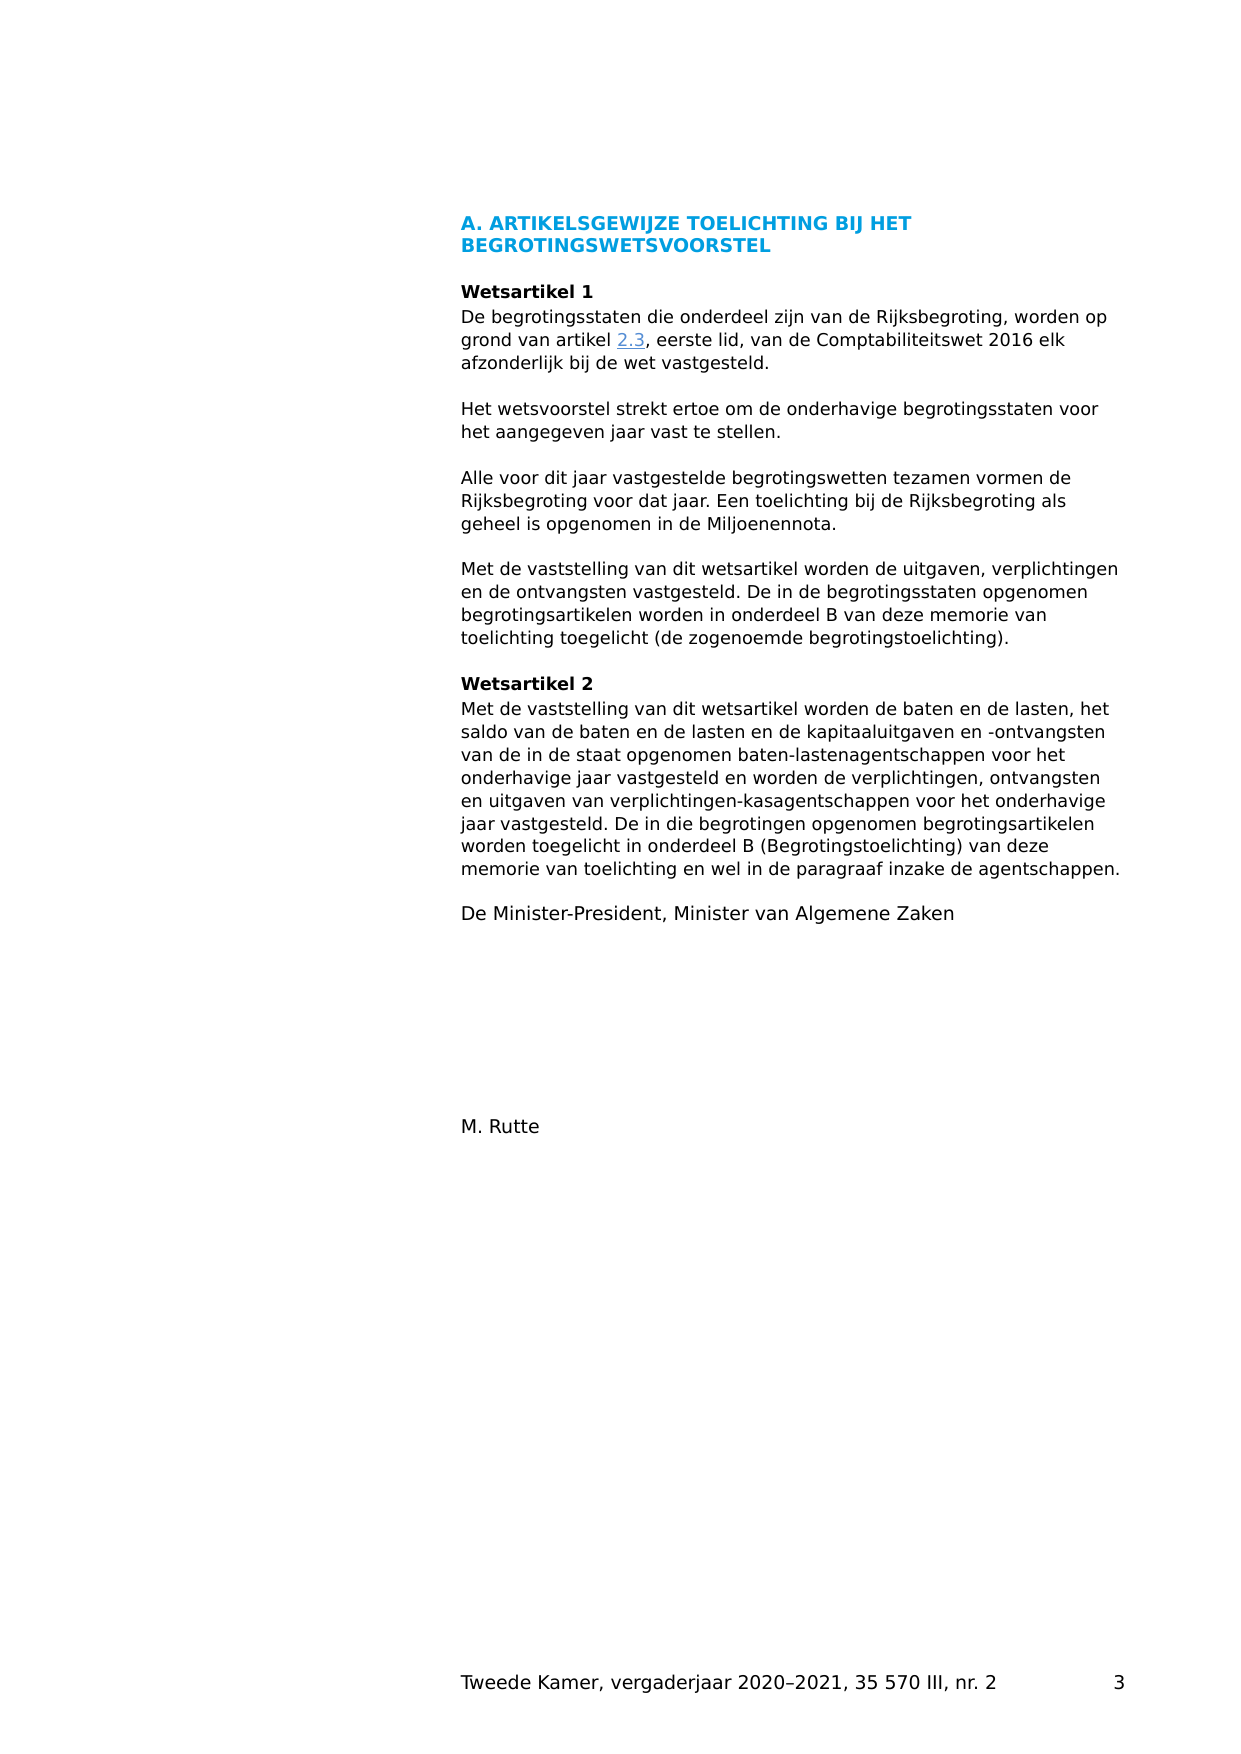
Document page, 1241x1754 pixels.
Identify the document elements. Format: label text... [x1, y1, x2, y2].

text De begrotingsstaten die onderdeel zijn van de Rijksbegroting, worden op grond van artikel 2.3, eerste lid, van de Comptabiliteitswet 2016 elk afzonderlijk bij de wet vastgesteld. [461, 305, 1125, 374]
text Alle voor dit jaar vastgestelde begrotingswetten tezamen vormen de Rijksbegroting voor dat jaar. Een toelichting bij de Rijksbegroting als geheel is opgenomen in de Miljoenennota. [461, 466, 1125, 534]
text Wetsartikel 1 [461, 280, 1125, 303]
text Met de vaststelling van dit wetsartikel worden de uitgaven, verplichtingen en de ontvangsten vastgesteld. De in de begrotingsstaten opgenomen begrotingsartikelen worden in onderdeel B van deze memorie van toelichting toegelicht (de zogenoemde begrotingstoelichting). [461, 557, 1125, 649]
text Met de vaststelling van dit wetsartikel worden de baten en de lasten, het saldo van de baten en de lasten en de kapitaaluitgaven en -ontvangsten van de in de staat opgenomen baten-lastenagentschappen voor het onderhavige jaar vastgesteld en worden de verplichtingen, ontvangsten en uitgaven van verplichtingen-kasagentschappen voor het onderhavige jaar vastgesteld. De in die begrotingen opgenomen begrotingsartikelen worden toegelicht in onderdeel B (Begrotingstoelichting) van deze memorie van toelichting en wel in de paragraaf inzake de agentschappen. [461, 697, 1125, 880]
text De Minister-President, Minister van Algemene Zaken [461, 903, 1125, 925]
title A. Artikelsgewijze toelichting bij het begrotingswetsvoorstel [461, 213, 1125, 257]
text Het wetsvoorstel strekt ertoe om de onderhavige begrotingsstaten voor het aangegeven jaar vast te stellen. [461, 397, 1125, 443]
text M. Rutte [461, 1116, 1125, 1138]
text Wetsartikel 2 [461, 672, 1125, 695]
